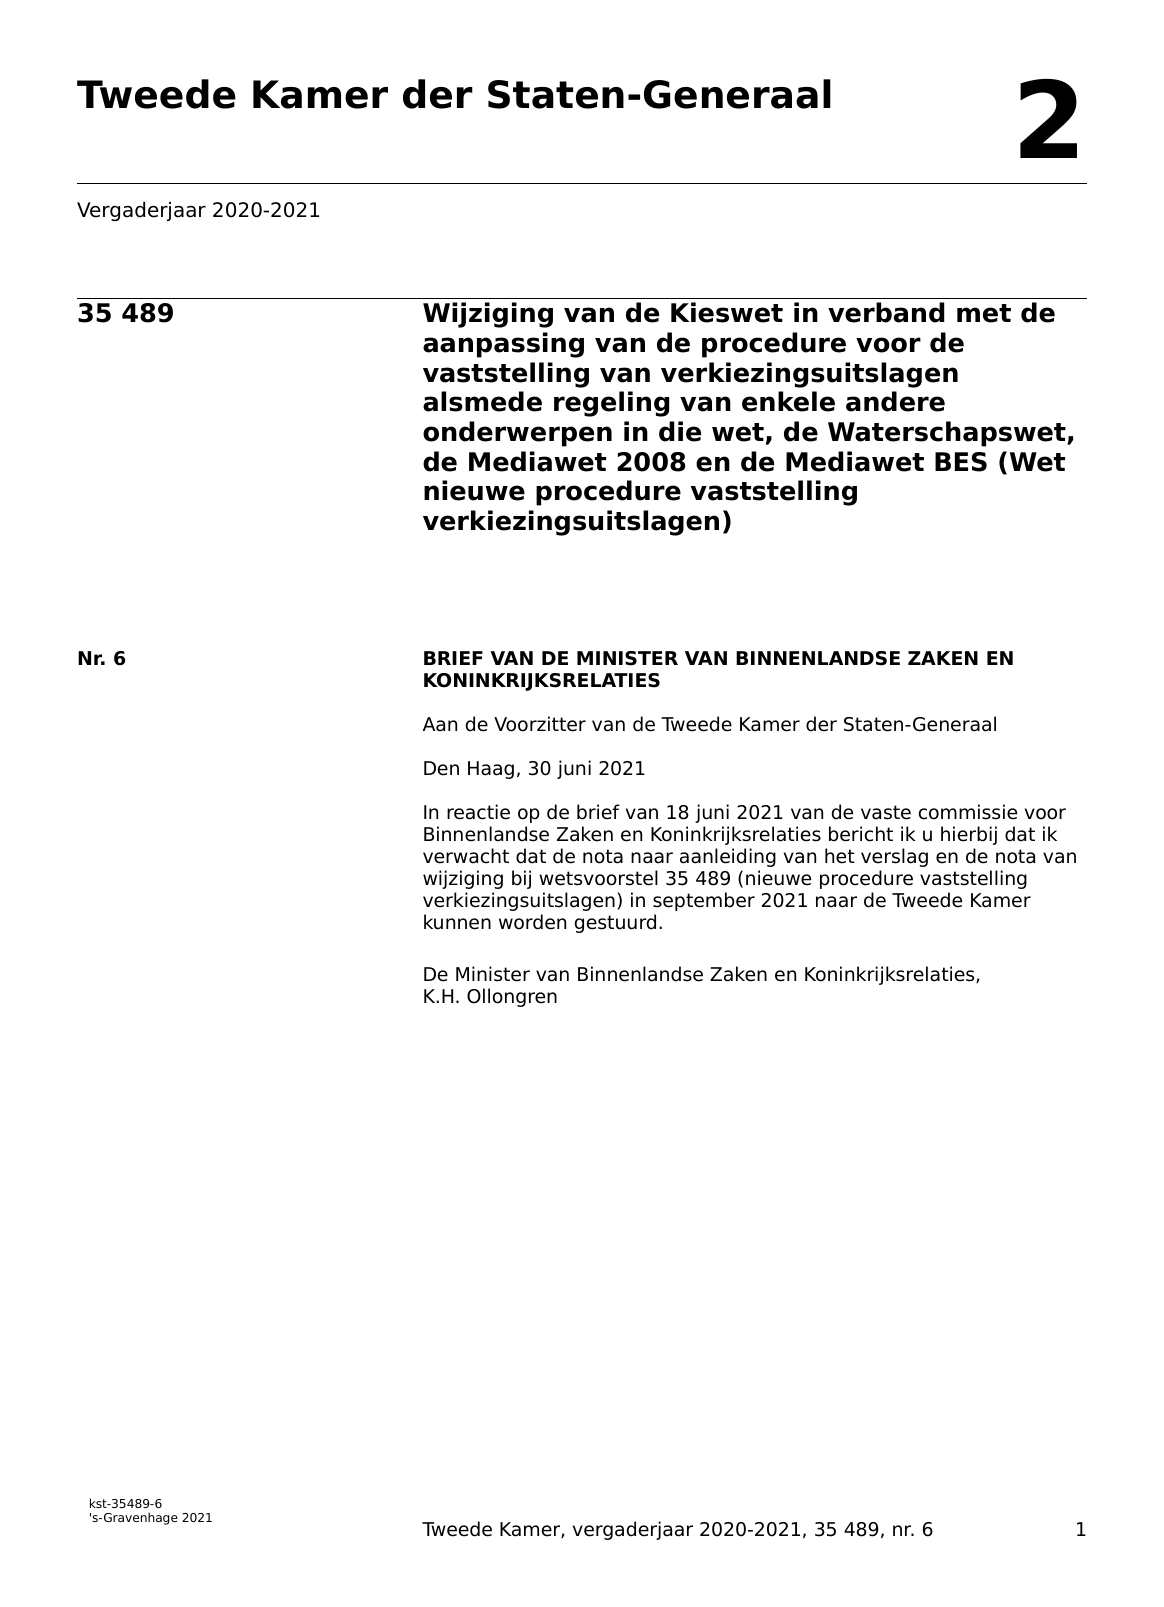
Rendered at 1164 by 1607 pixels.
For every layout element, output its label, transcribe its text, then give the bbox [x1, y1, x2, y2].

text De Minister van Binnenlandse Zaken en Koninkrijksrelaties, K.H. Ollongren [422, 964, 1087, 1008]
table_cell Vergaderjaar 2020-2021 [77, 184, 1087, 298]
text In reactie op de brief van 18 juni 2021 van de vaste commissie voor Binnenlandse Zaken en Koninkrijksrelaties bericht ik u hierbij dat ik verwacht dat de nota naar aanleiding van het verslag en de nota van wijziging bij wetsvoorstel 35 489 (nieuwe procedure vaststelling verkiezingsuitslagen) in september 2021 naar de Tweede Kamer kunnen worden gestuurd. [422, 802, 1087, 934]
table_header 2 [886, 59, 1087, 183]
subtitle Nr. 6 BRIEF VAN DE MINISTER VAN BINNENLANDSE ZAKEN EN KONINKRIJKSRELATIES [77, 647, 1087, 691]
text Aan de Voorzitter van de Tweede Kamer der Staten-Generaal [422, 714, 1087, 736]
text Den Haag, 30 juni 2021 [422, 758, 1087, 780]
text kst-35489-6 [88, 1497, 323, 1511]
text 's-Gravenhage 2021 [88, 1511, 323, 1525]
table_header Tweede Kamer der Staten-Generaal [77, 59, 886, 183]
subtitle 35 489 Wijziging van de Kieswet in verband met de aanpassing van de procedure voor de vaststelling van verkiezingsuitslagen alsmede regeling van enkele andere onderwerpen in die wet, de Waterschapswet, de Mediawet 2008 en de Mediawet BES (Wet nieuwe procedure vaststelling verkiezingsuitslagen) [77, 299, 1087, 536]
